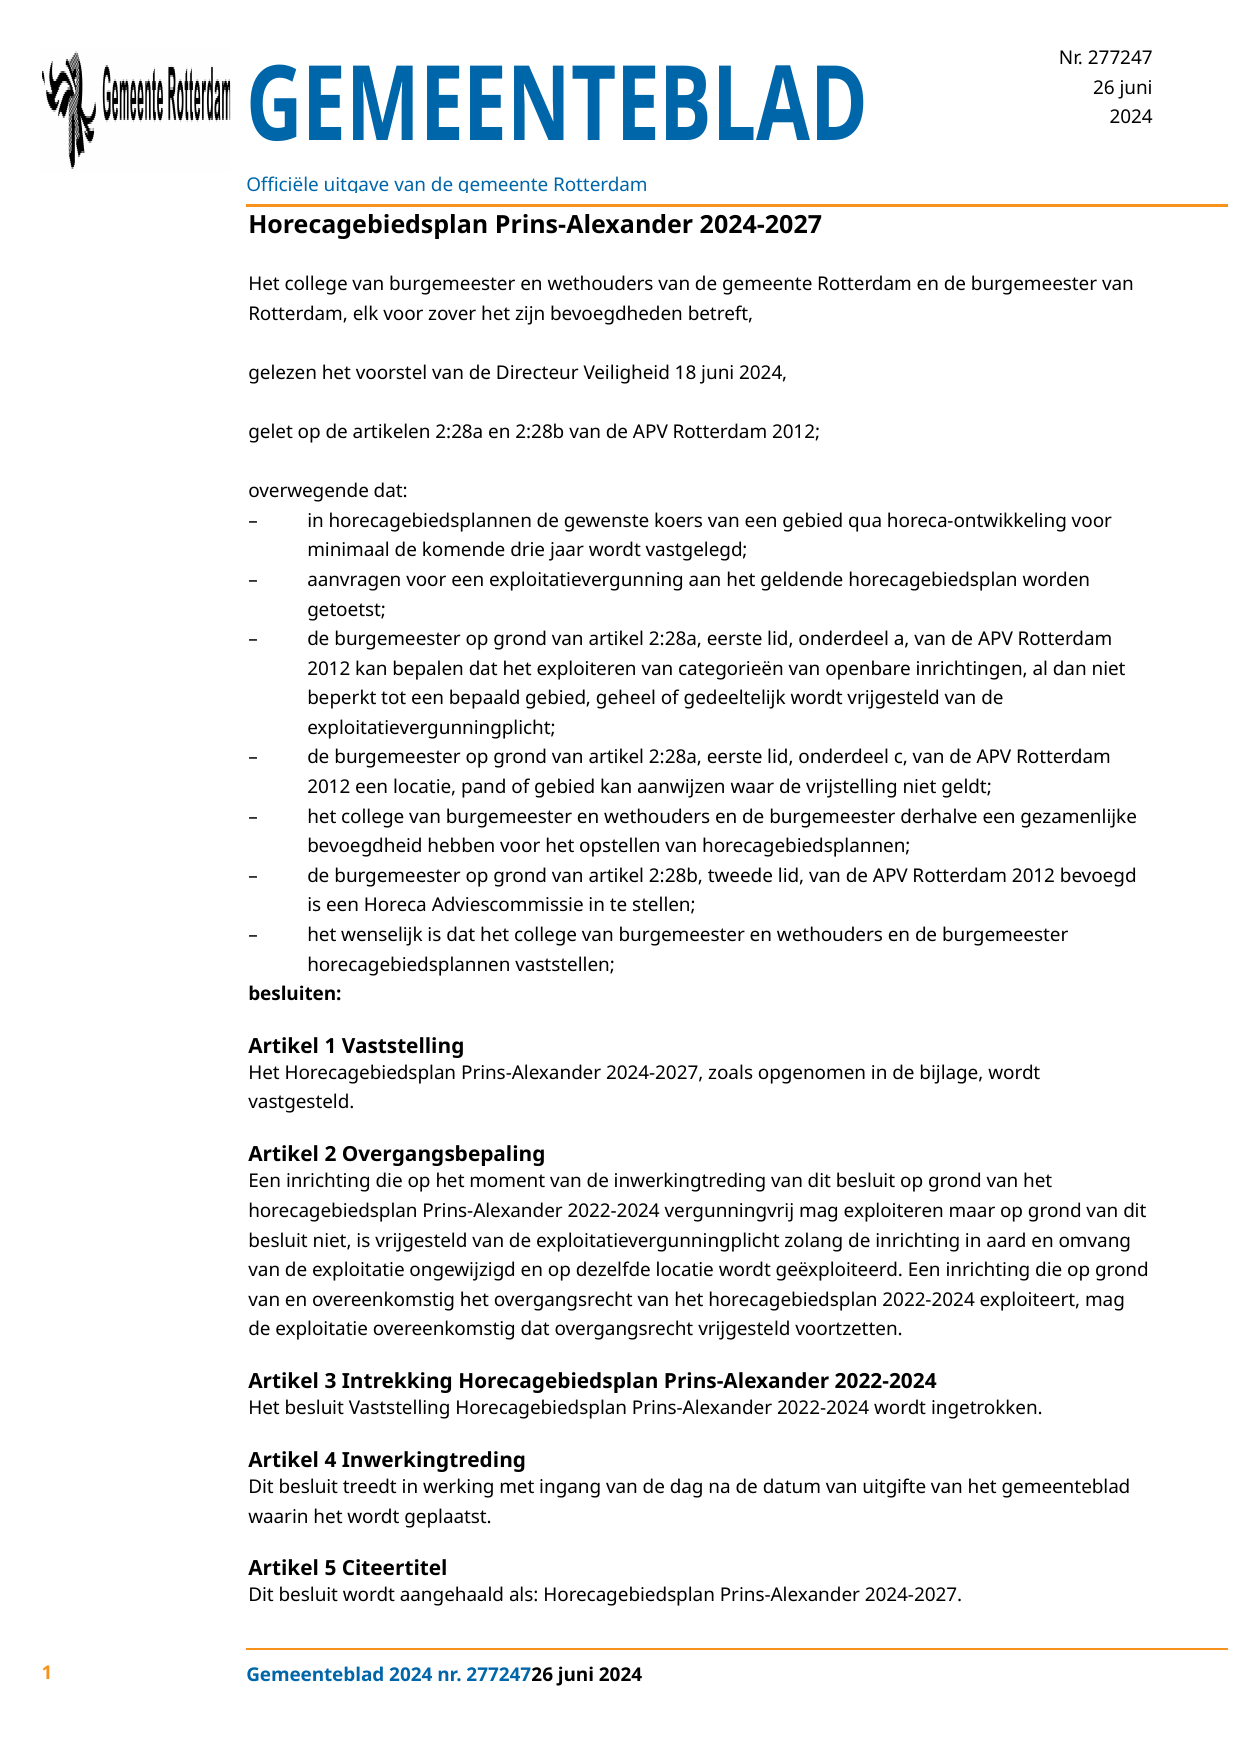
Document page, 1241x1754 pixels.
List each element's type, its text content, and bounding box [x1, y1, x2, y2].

list de burgemeester op grond van artikel 2:28a, eerste lid, onderdeel c, van de APV Rotterdam 2012 een locatie, pand of gebied kan aanwijzen waar de vrijstelling niet geldt; [248, 744, 1152, 799]
text Een inrichting die op het moment van de inwerkingtreding van dit besluit op grond van het horecagebiedsplan Prins-Alexander 2022-2024 vergunningvrij mag exploiteren maar op grond van dit besluit niet, is vrijgesteld van de exploitatievergunningplicht zolang de inrichting in aard en omvang van de exploitatie ongewijzigd en op dezelfde locatie wordt geëxploiteerd. Een inrichting die op grond van en overeenkomstig het overgangsrecht van het horecagebiedsplan 2022-2024 exploiteert, mag de exploitatie overeenkomstig dat overgangsrecht vrijgesteld voortzetten. [248, 1168, 1152, 1341]
list aanvragen voor een exploitatievergunning aan het geldende horecagebiedsplan worden getoetst; [248, 566, 1152, 621]
list het college van burgemeester en wethouders en de burgemeester derhalve een gezamenlijke bevoegdheid hebben voor het opstellen van horecagebiedsplannen; [248, 803, 1152, 858]
list het wenselijk is dat het college van burgemeester en wethouders en de burgemeester horecagebiedsplannen vaststellen; [248, 921, 1152, 976]
text gelet op de artikelen 2:28a en 2:28b van de APV Rotterdam 2012; [248, 418, 1152, 444]
text Artikel 1 Vaststelling [248, 1031, 1152, 1059]
text Artikel 4 Inwerkingtreding [248, 1445, 1152, 1473]
text Dit besluit treedt in werking met ingang van de dag na de datum van uitgifte van het gemeenteblad waarin het wordt geplaatst. [248, 1473, 1152, 1528]
text Artikel 5 Citeertitel [248, 1553, 1152, 1582]
text Artikel 3 Intrekking Horecagebiedsplan Prins-Alexander 2022-2024 [248, 1366, 1152, 1394]
text Horecagebiedsplan Prins-Alexander 2024-2027 [248, 207, 1152, 241]
list in horecagebiedsplannen de gewenste koers van een gebied qua horeca-ontwikkeling voor minimaal de komende drie jaar wordt vastgelegd; [248, 507, 1152, 562]
picture [41, 47, 231, 172]
text Het besluit Vaststelling Horecagebiedsplan Prins-Alexander 2022-2024 wordt ingetrokken. [248, 1394, 1152, 1420]
text Het Horecagebiedsplan Prins-Alexander 2024-2027, zoals opgenomen in de bijlage, wordt vastgesteld. [248, 1059, 1152, 1114]
text gelezen het voorstel van de Directeur Veiligheid 18 juni 2024, [248, 359, 1152, 385]
text Artikel 2 Overgangsbepaling [248, 1139, 1152, 1168]
list de burgemeester op grond van artikel 2:28b, tweede lid, van de APV Rotterdam 2012 bevoegd is een Horeca Adviescommissie in te stellen; [248, 862, 1152, 917]
list de burgemeester op grond van artikel 2:28a, eerste lid, onderdeel a, van de APV Rotterdam 2012 kan bepalen dat het exploiteren van categorieën van openbare inrichtingen, al dan niet beperkt tot een bepaald gebied, geheel of gedeeltelijk wordt vrijgesteld van de exploitatievergunningplicht; [248, 625, 1152, 740]
text overwegende dat: [248, 477, 1152, 503]
text Het college van burgemeester en wethouders van de gemeente Rotterdam en de burgemeester van Rotterdam, elk voor zover het zijn bevoegdheden betreft, [248, 270, 1152, 326]
text Dit besluit wordt aangehaald als: Horecagebiedsplan Prins-Alexander 2024-2027. [248, 1582, 1152, 1607]
text besluiten: [248, 980, 1152, 1006]
